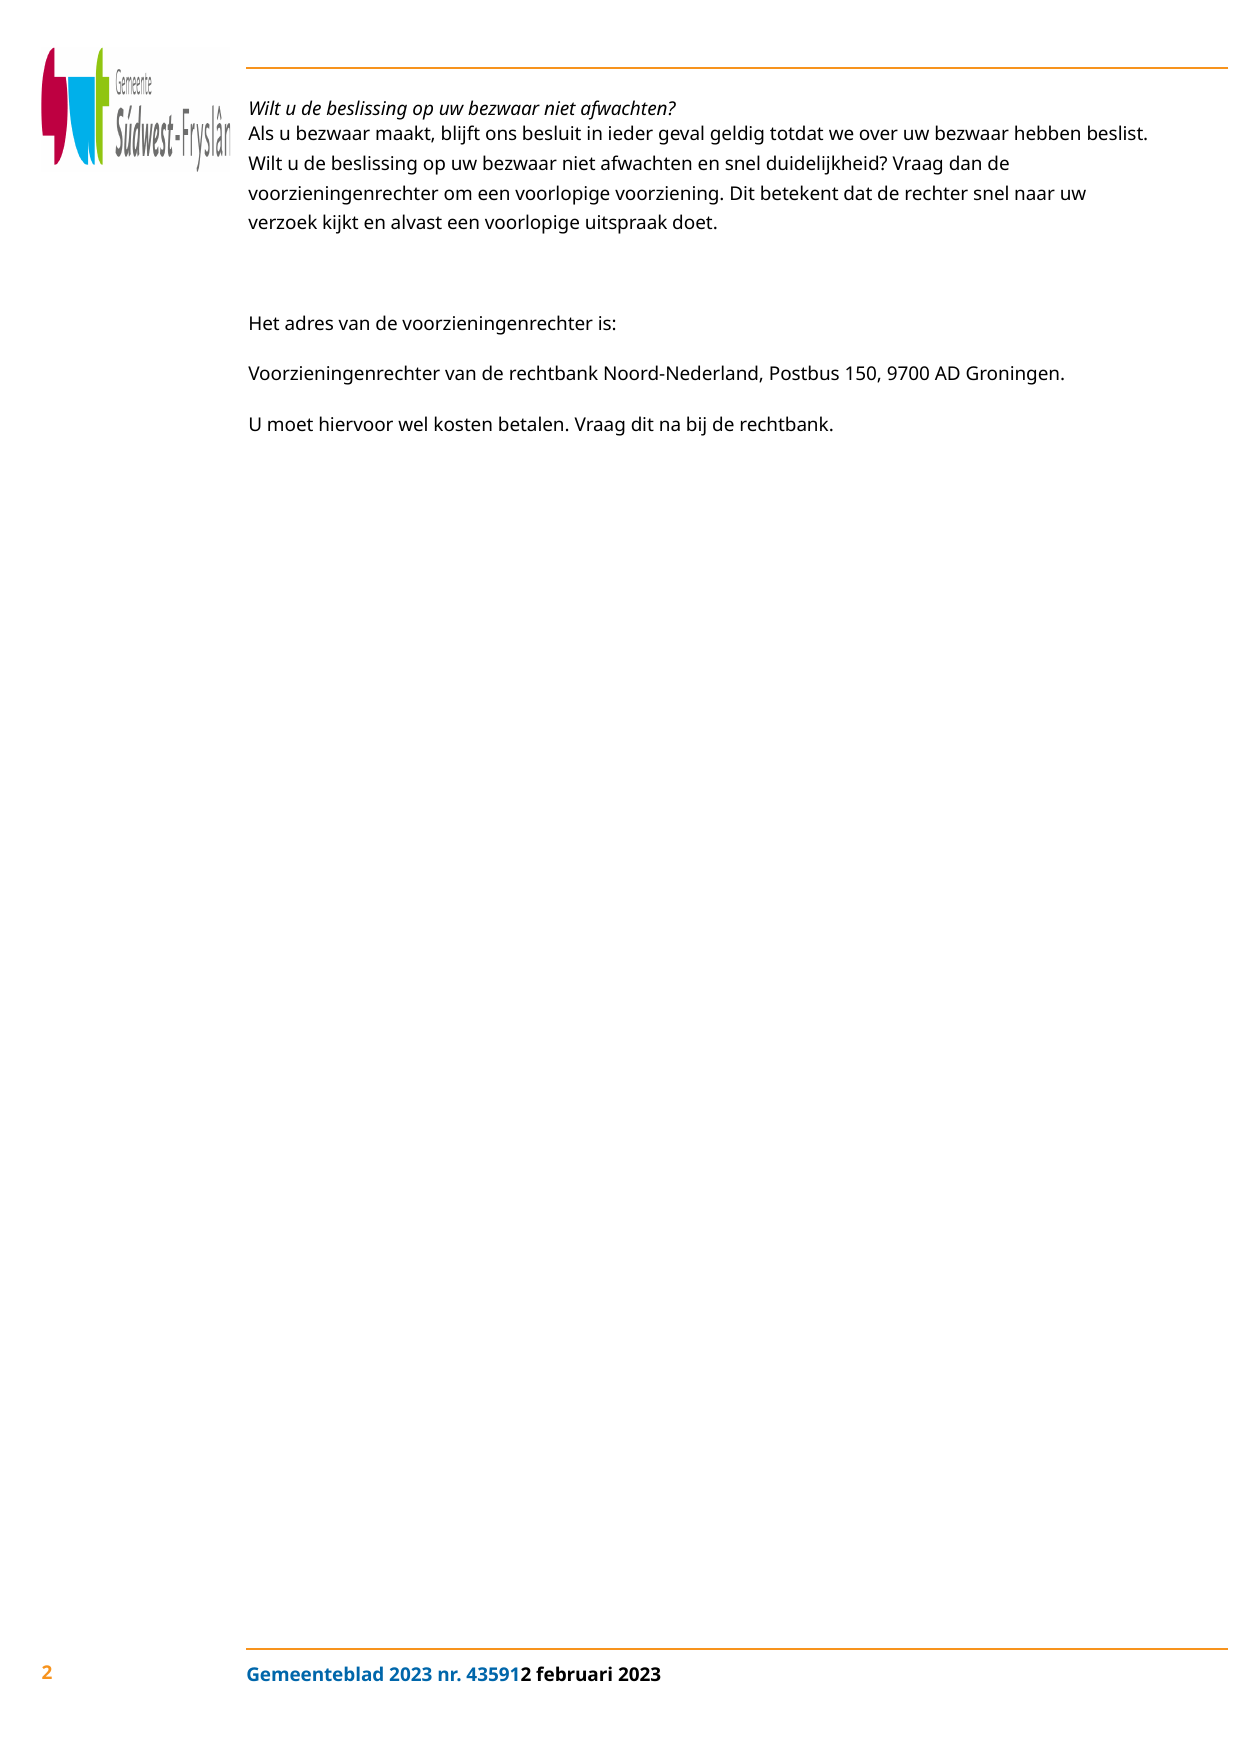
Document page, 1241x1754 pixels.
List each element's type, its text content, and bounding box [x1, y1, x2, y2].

text Voorzieningenrechter van de rechtbank Noord-Nederland, Postbus 150, 9700 AD Groningen. [248, 361, 1152, 386]
text Als u bezwaar maakt, blijft ons besluit in ieder geval geldig totdat we over uw bezwaar hebben beslist. Wilt u de beslissing op uw bezwaar niet afwachten en snel duidelijkheid? Vraag dan de voorzieningenrechter om een voorlopige voorziening. Dit betekent dat de rechter snel naar uw verzoek kijkt en alvast een voorlopige uitspraak doet. [248, 121, 1152, 235]
text Het adres van de voorzieningenrechter is: [248, 310, 1152, 336]
text Wilt u de beslissing op uw bezwaar niet afwachten? [248, 95, 1152, 121]
picture [41, 47, 231, 172]
text U moet hiervoor wel kosten betalen. Vraag dit na bij de rechtbank. [248, 411, 1152, 437]
